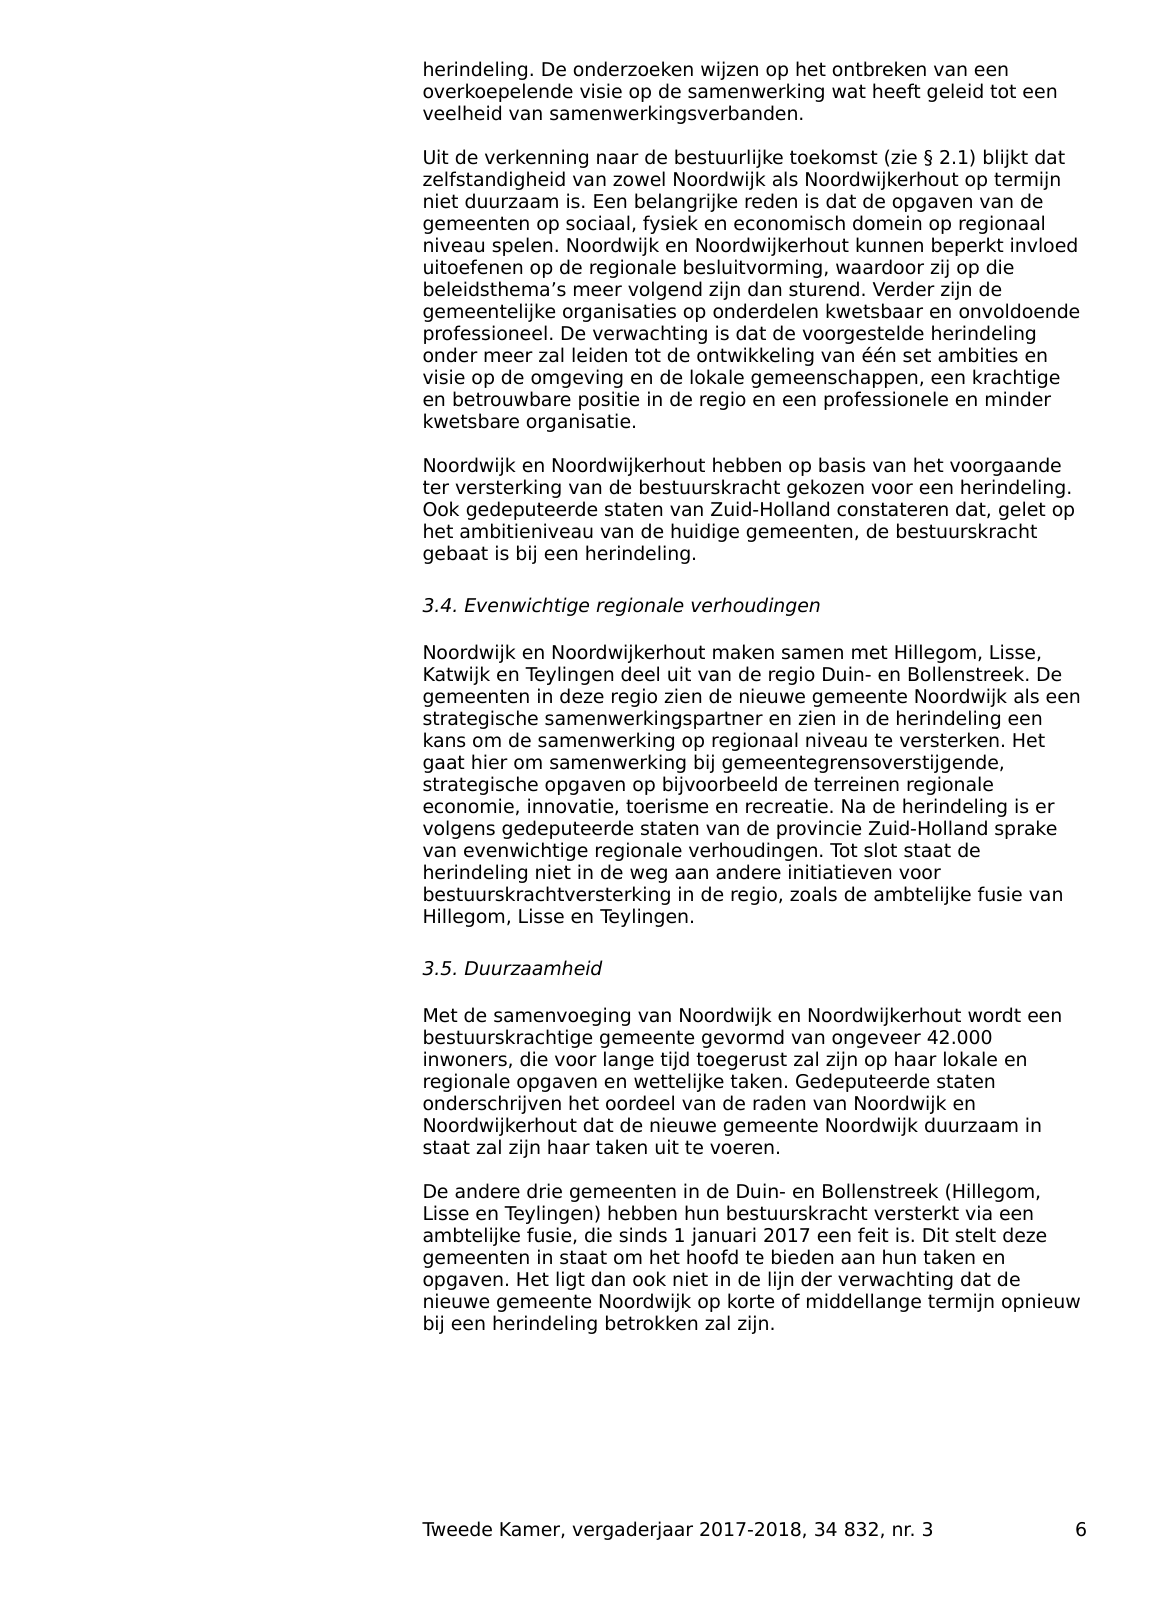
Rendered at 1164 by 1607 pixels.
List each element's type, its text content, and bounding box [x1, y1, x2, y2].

text herindeling. De onderzoeken wijzen op het ontbreken van een overkoepelende visie op de samenwerking wat heeft geleid tot een veelheid van samenwerkingsverbanden. [422, 59, 1087, 125]
subtitle 3.4. Evenwichtige regionale verhoudingen [422, 595, 1087, 617]
text Met de samenvoeging van Noordwijk en Noordwijkerhout wordt een bestuurskrachtige gemeente gevormd van ongeveer 42.000 inwoners, die voor lange tijd toegerust zal zijn op haar lokale en regionale opgaven en wettelijke taken. Gedeputeerde staten onderschrijven het oordeel van de raden van Noordwijk en Noordwijkerhout dat de nieuwe gemeente Noordwijk duurzaam in staat zal zijn haar taken uit te voeren. [422, 1005, 1087, 1158]
text Noordwijk en Noordwijkerhout hebben op basis van het voorgaande ter versterking van de bestuurskracht gekozen voor een herindeling. Ook gedeputeerde staten van Zuid-Holland constateren dat, gelet op het ambitieniveau van de huidige gemeenten, de bestuurskracht gebaat is bij een herindeling. [422, 455, 1087, 565]
text De andere drie gemeenten in de Duin- en Bollenstreek (Hillegom, Lisse en Teylingen) hebben hun bestuurskracht versterkt via een ambtelijke fusie, die sinds 1 januari 2017 een feit is. Dit stelt deze gemeenten in staat om het hoofd te bieden aan hun taken en opgaven. Het ligt dan ook niet in de lijn der verwachting dat de nieuwe gemeente Noordwijk op korte of middellange termijn opnieuw bij een herindeling betrokken zal zijn. [422, 1181, 1087, 1334]
subtitle 3.5. Duurzaamheid [422, 958, 1087, 980]
text Noordwijk en Noordwijkerhout maken samen met Hillegom, Lisse, Katwijk en Teylingen deel uit van de regio Duin- en Bollenstreek. De gemeenten in deze regio zien de nieuwe gemeente Noordwijk als een strategische samenwerkingspartner en zien in de herindeling een kans om de samenwerking op regionaal niveau te versterken. Het gaat hier om samenwerking bij gemeentegrensoverstijgende, strategische opgaven op bijvoorbeeld de terreinen regionale economie, innovatie, toerisme en recreatie. Na de herindeling is er volgens gedeputeerde staten van de provincie Zuid-Holland sprake van evenwichtige regionale verhoudingen. Tot slot staat de herindeling niet in de weg aan andere initiatieven voor bestuurskrachtversterking in de regio, zoals de ambtelijke fusie van Hillegom, Lisse en Teylingen. [422, 642, 1087, 928]
text Uit de verkenning naar de bestuurlijke toekomst (zie § 2.1) blijkt dat zelfstandigheid van zowel Noordwijk als Noordwijkerhout op termijn niet duurzaam is. Een belangrijke reden is dat de opgaven van de gemeenten op sociaal, fysiek en economisch domein op regionaal niveau spelen. Noordwijk en Noordwijkerhout kunnen beperkt invloed uitoefenen op de regionale besluitvorming, waardoor zij op die beleidsthema’s meer volgend zijn dan sturend. Verder zijn de gemeentelijke organisaties op onderdelen kwetsbaar en onvoldoende professioneel. De verwachting is dat de voorgestelde herindeling onder meer zal leiden tot de ontwikkeling van één set ambities en visie op de omgeving en de lokale gemeenschappen, een krachtige en betrouwbare positie in de regio en een professionele en minder kwetsbare organisatie. [422, 147, 1087, 433]
